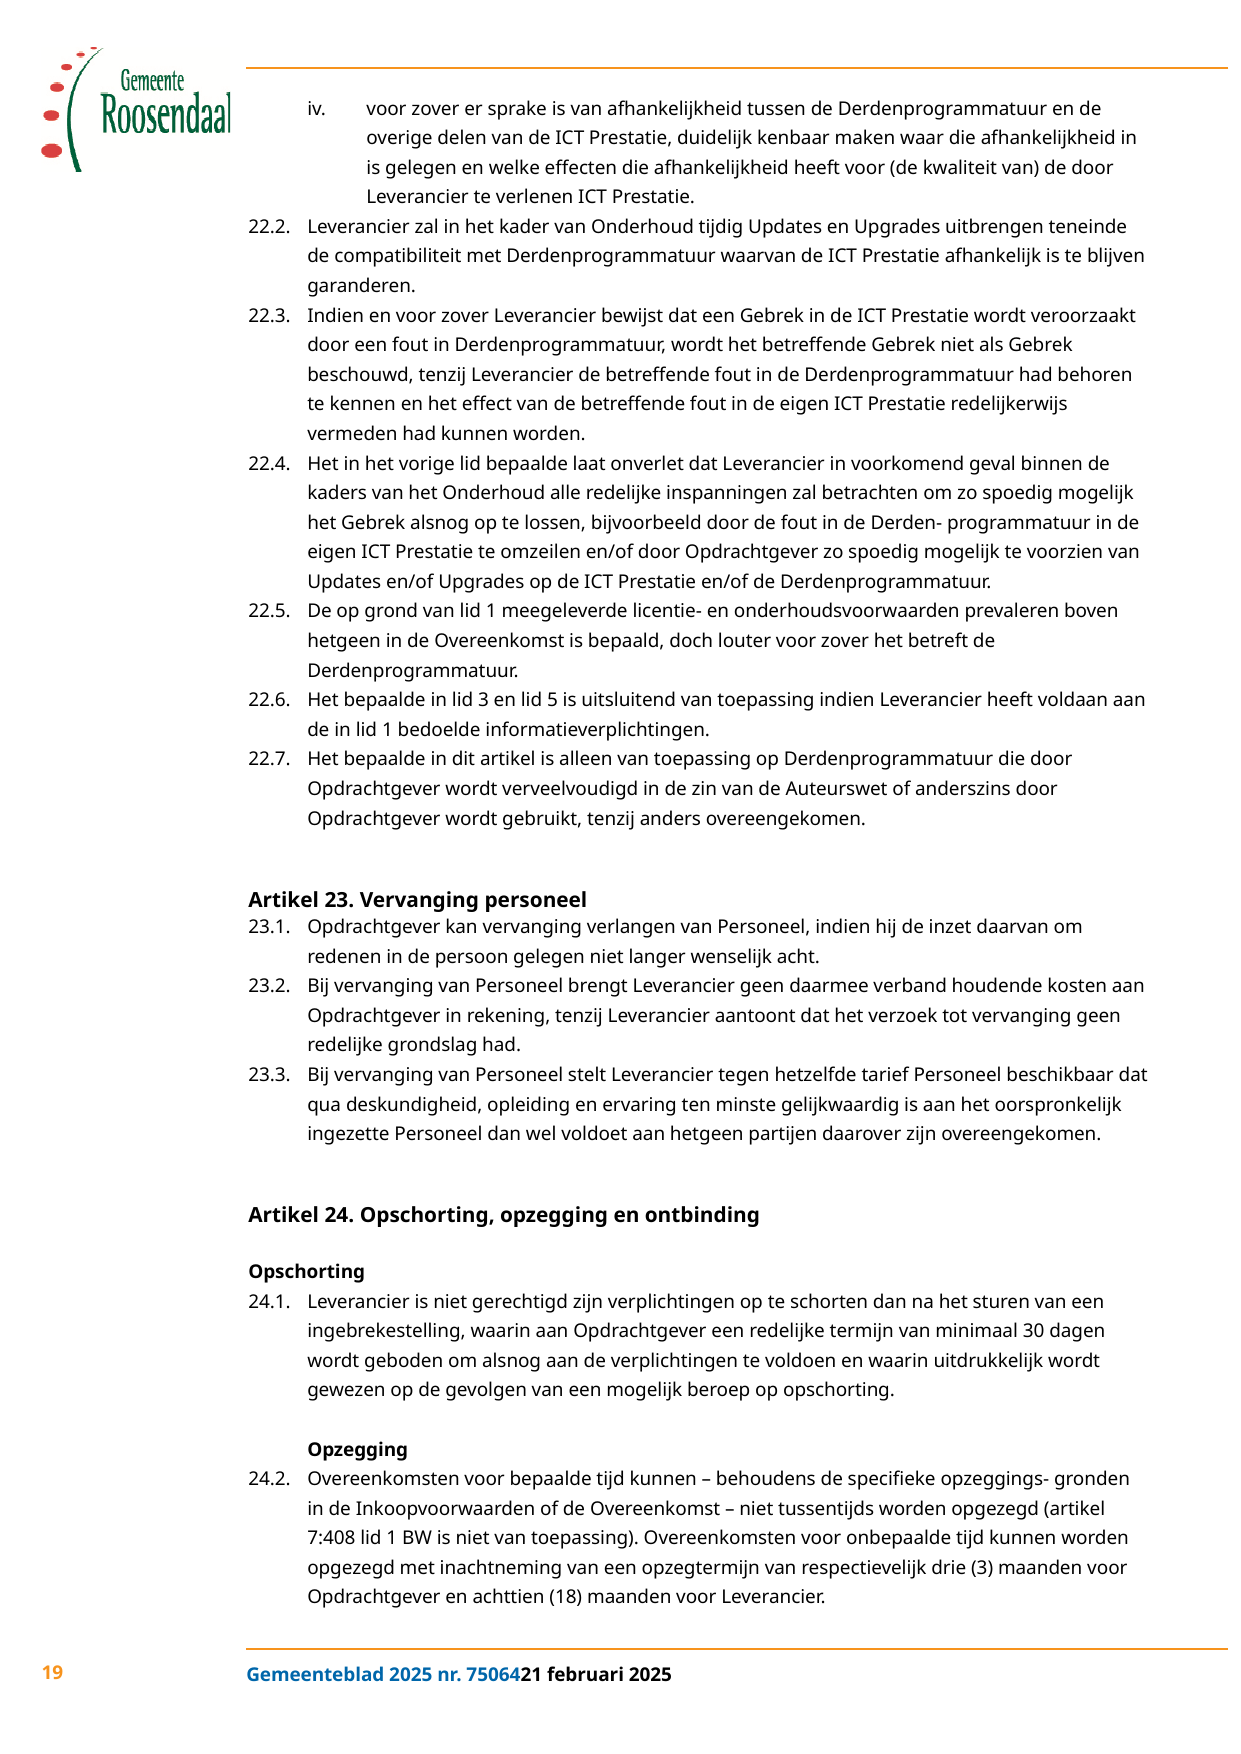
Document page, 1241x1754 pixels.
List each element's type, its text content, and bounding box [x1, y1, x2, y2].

list Leverancier is niet gerechtigd zijn verplichtingen op te schorten dan na het sturen van een ingebrekestelling, waarin aan Opdrachtgever een redelijke termijn van minimaal 30 dagen wordt geboden om alsnog aan de verplichtingen te voldoen en waarin uitdrukkelijk wordt gewezen op de gevolgen van een mogelijk beroep op opschorting. [248, 1288, 1152, 1402]
list Bij vervanging van Personeel brengt Leverancier geen daarmee verband houdende kosten aan Opdrachtgever in rekening, tenzij Leverancier aantoont dat het verzoek tot vervanging geen redelijke grondslag had. [248, 972, 1152, 1057]
text Opschorting [248, 1258, 1152, 1284]
list Opdrachtgever kan vervanging verlangen van Personeel, indien hij de inzet daarvan om redenen in de persoon gelegen niet langer wenselijk acht. [248, 913, 1152, 968]
text Artikel 23. Vervanging personeel [248, 885, 1152, 913]
picture [41, 47, 231, 172]
list De op grond van lid 1 meegeleverde licentie- en onderhoudsvoorwaarden prevaleren boven hetgeen in de Overeenkomst is bepaald, doch louter voor zover het betreft de Derdenprogrammatuur. [248, 598, 1152, 683]
list Het in het vorige lid bepaalde laat onverlet dat Leverancier in voorkomend geval binnen de kaders van het Onderhoud alle redelijke inspanningen zal betrachten om zo spoedig mogelijk het Gebrek alsnog op te lossen, bijvoorbeeld door de fout in de Derden- programmatuur in de eigen ICT Prestatie te omzeilen en/of door Opdrachtgever zo spoedig mogelijk te voorzien van Updates en/of Upgrades op de ICT Prestatie en/of de Derdenprogrammatuur. [248, 450, 1152, 594]
list Opzegging [248, 1436, 1152, 1462]
list Indien en voor zover Leverancier bewijst dat een Gebrek in de ICT Prestatie wordt veroorzaakt door een fout in Derdenprogrammatuur, wordt het betreffende Gebrek niet als Gebrek beschouwd, tenzij Leverancier de betreffende fout in de Derdenprogrammatuur had behoren te kennen en het effect van de betreffende fout in de eigen ICT Prestatie redelijkerwijs vermeden had kunnen worden. [248, 302, 1152, 446]
list Bij vervanging van Personeel stelt Leverancier tegen hetzelfde tarief Personeel beschikbaar dat qua deskundigheid, opleiding en ervaring ten minste gelijkwaardig is aan het oorspronkelijk ingezette Personeel dan wel voldoet aan hetgeen partijen daarover zijn overeengekomen. [248, 1061, 1152, 1146]
list Het bepaalde in dit artikel is alleen van toepassing op Derdenprogrammatuur die door Opdrachtgever wordt verveelvoudigd in de zin van de Auteurswet of anderszins door Opdrachtgever wordt gebruikt, tenzij anders overeengekomen. [248, 746, 1152, 831]
list Leverancier zal in het kader van Onderhoud tijdig Updates en Upgrades uitbrengen teneinde de compatibiliteit met Derdenprogrammatuur waarvan de ICT Prestatie afhankelijk is te blijven garanderen. [248, 213, 1152, 298]
list Het bepaalde in lid 3 en lid 5 is uitsluitend van toepassing indien Leverancier heeft voldaan aan de in lid 1 bedoelde informatieverplichtingen. [248, 686, 1152, 742]
text Artikel 24. Opschorting, opzegging en ontbinding [248, 1200, 1152, 1229]
list voor zover er sprake is van afhankelijkheid tussen de Derdenprogrammatuur en de overige delen van de ICT Prestatie, duidelijk kenbaar maken waar die afhankelijkheid in is gelegen en welke effecten die afhankelijkheid heeft voor (de kwaliteit van) de door Leverancier te verlenen ICT Prestatie. [307, 95, 1152, 209]
list Overeenkomsten voor bepaalde tijd kunnen – behoudens de specifieke opzeggings- gronden in de Inkoopvoorwaarden of de Overeenkomst – niet tussentijds worden opgezegd (artikel 7:408 lid 1 BW is niet van toepassing). Overeenkomsten voor onbepaalde tijd kunnen worden opgezegd met inachtneming van een opzegtermijn van respectievelijk drie (3) maanden voor Opdrachtgever en achttien (18) maanden voor Leverancier. [248, 1465, 1152, 1609]
